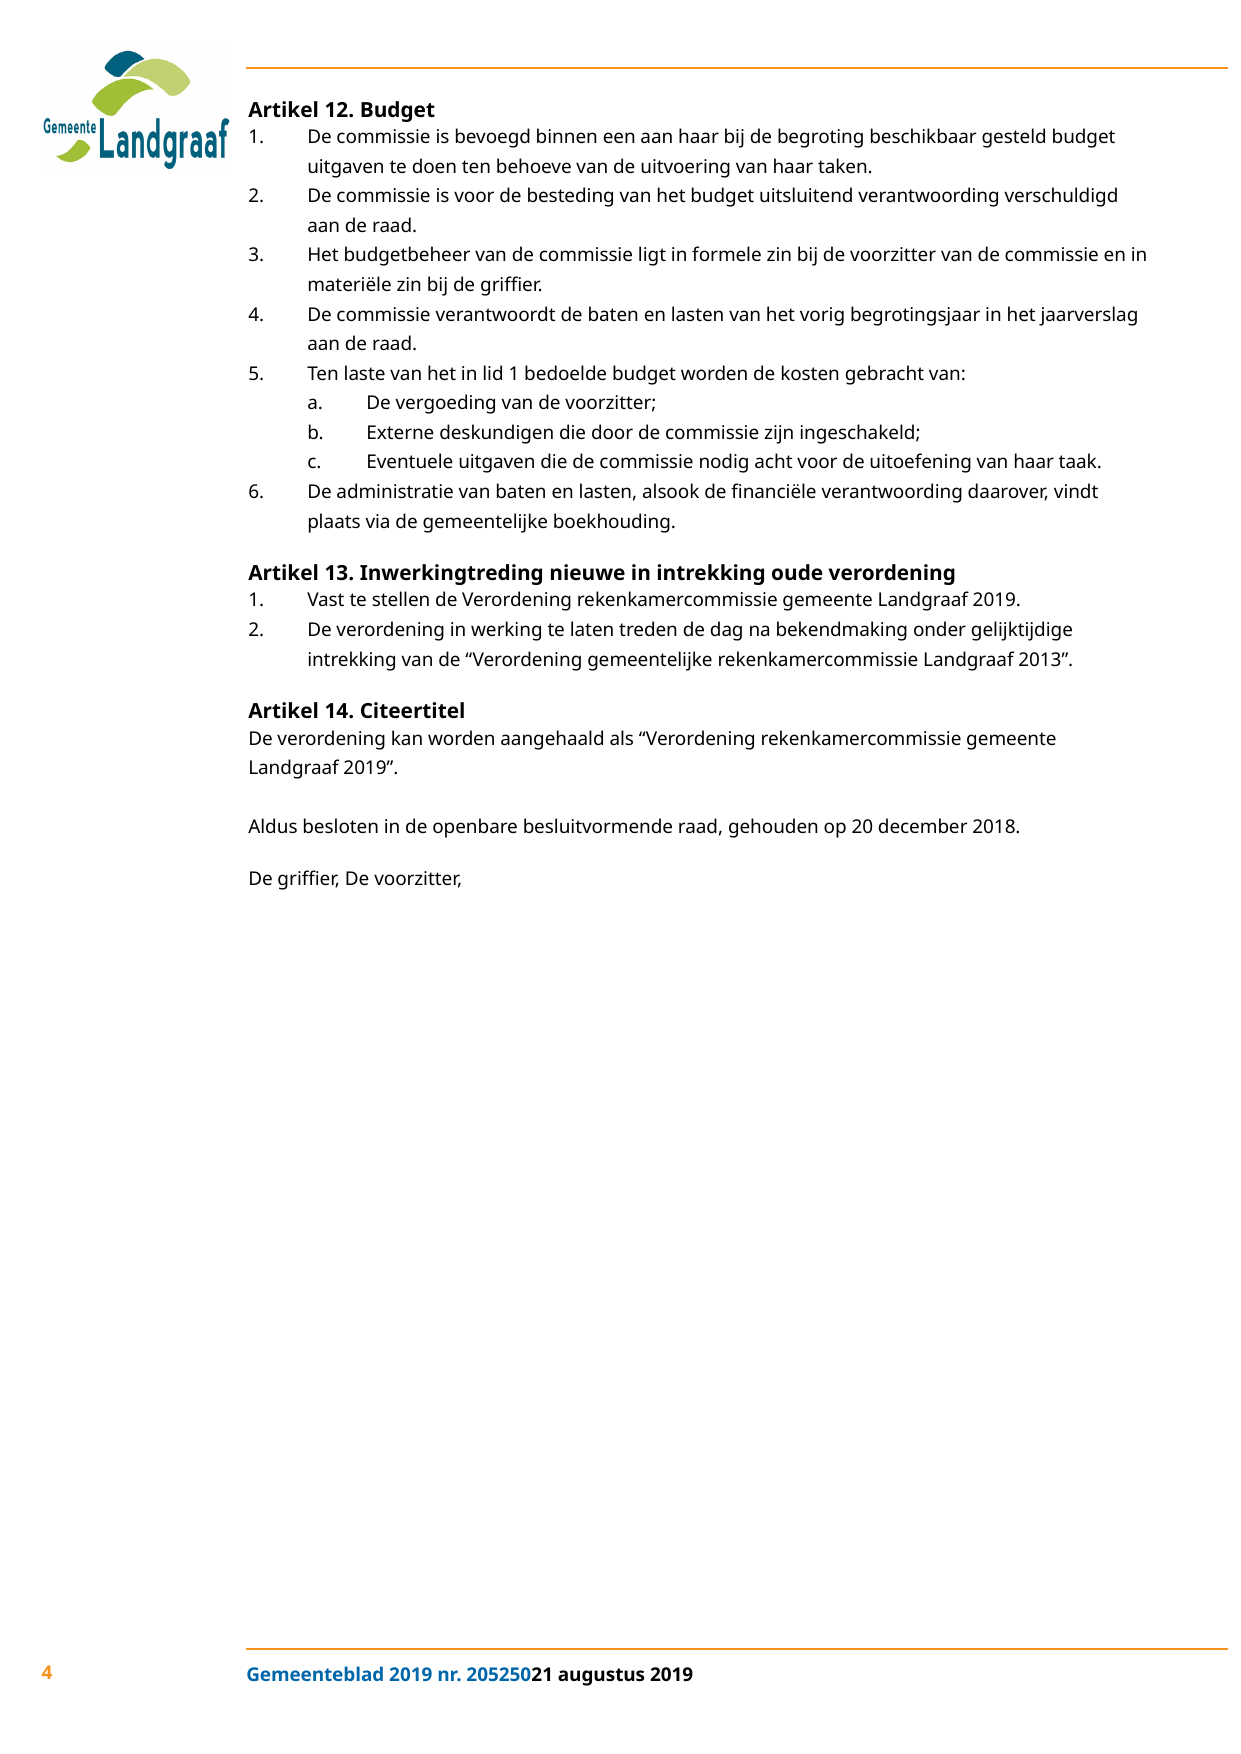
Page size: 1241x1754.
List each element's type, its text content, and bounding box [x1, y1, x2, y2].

list Ten laste van het in lid 1 bedoelde budget worden de kosten gebracht van: [248, 360, 1152, 386]
text Artikel 14. Citeertitel [248, 696, 1152, 725]
text De griffier, De voorzitter, [248, 865, 1152, 891]
text De verordening kan worden aangehaald als “Verordening rekenkamercommissie gemeente Landgraaf 2019”. [248, 725, 1152, 780]
text Artikel 12. Budget [248, 95, 1152, 123]
list Eventuele uitgaven die de commissie nodig acht voor de uitoefening van haar taak. [307, 449, 1152, 474]
list De commissie is bevoegd binnen een aan haar bij de begroting beschikbaar gesteld budget uitgaven te doen ten behoeve van de uitvoering van haar taken. [248, 123, 1152, 178]
list De commissie verantwoordt de baten en lasten van het vorig begrotingsjaar in het jaarverslag aan de raad. [248, 301, 1152, 356]
list De commissie is voor de besteding van het budget uitsluitend verantwoording verschuldigd aan de raad. [248, 182, 1152, 238]
list Vast te stellen de Verordening rekenkamercommissie gemeente Landgraaf 2019. [248, 587, 1152, 612]
list Externe deskundigen die door de commissie zijn ingeschakeld; [307, 419, 1152, 445]
list Het budgetbeheer van de commissie ligt in formele zin bij de voorzitter van de commissie en in materiële zin bij de griffier. [248, 242, 1152, 297]
picture [41, 47, 231, 172]
text Aldus besloten in de openbare besluitvormende raad, gehouden op 20 december 2018. [248, 813, 1152, 839]
text Artikel 13. Inwerkingtreding nieuwe in intrekking oude verordening [248, 558, 1152, 587]
list De administratie van baten en lasten, alsook de financiële verantwoording daarover, vindt plaats via de gemeentelijke boekhouding. [248, 478, 1152, 533]
list De vergoeding van de voorzitter; [307, 389, 1152, 415]
list De verordening in werking te laten treden de dag na bekendmaking onder gelijktijdige intrekking van de “Verordening gemeentelijke rekenkamercommissie Landgraaf 2013”. [248, 616, 1152, 672]
